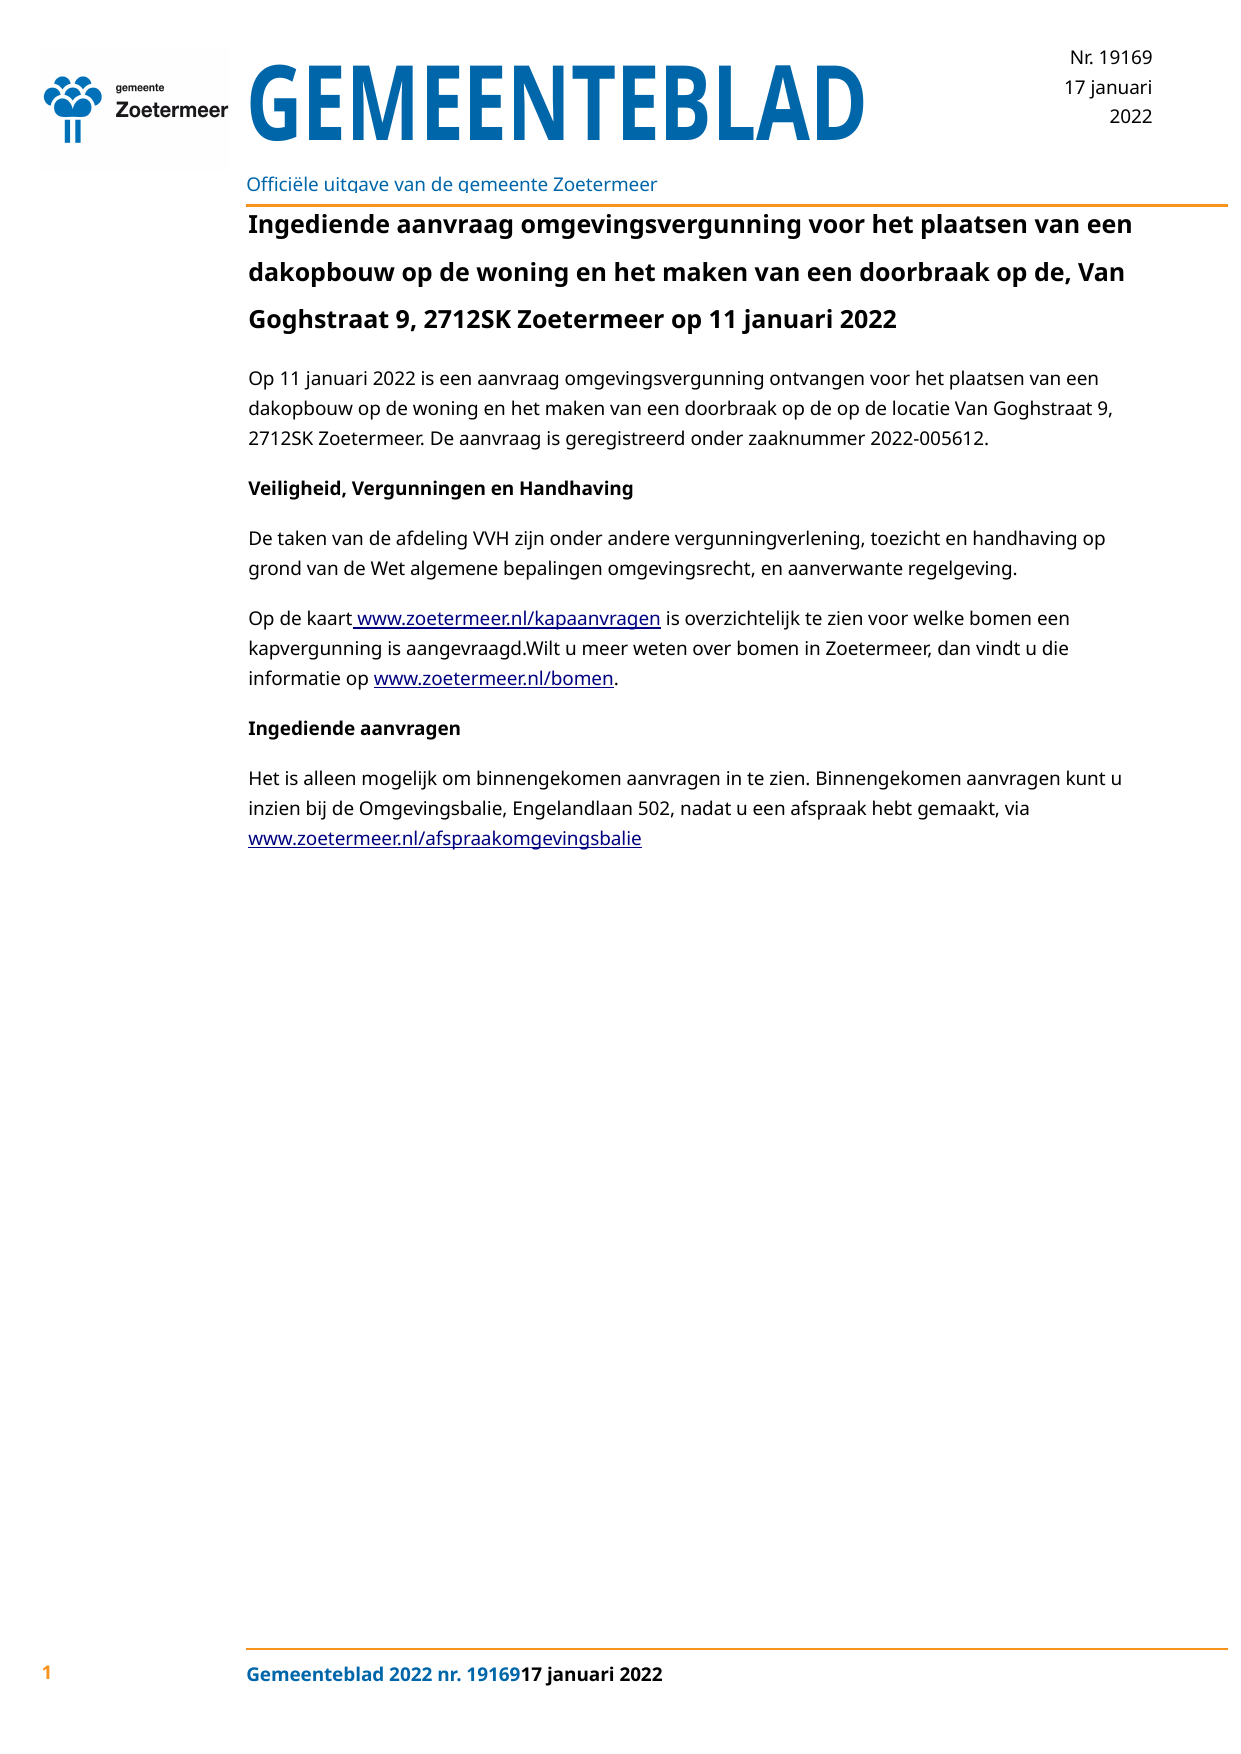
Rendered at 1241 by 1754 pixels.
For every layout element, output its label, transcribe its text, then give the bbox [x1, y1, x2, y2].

text De taken van de afdeling VVH zijn onder andere vergunningverlening, toezicht en handhaving op grond van de Wet algemene bepalingen omgevingsrecht, en aanverwante regelgeving. [248, 526, 1152, 581]
text Op de kaart www.zoetermeer.nl/kapaanvragen is overzichtelijk te zien voor welke bomen een kapvergunning is aangevraagd.Wilt u meer weten over bomen in Zoetermeer, dan vindt u die informatie op www.zoetermeer.nl/bomen. [248, 606, 1152, 690]
text Ingediende aanvragen [248, 715, 1152, 741]
text Het is alleen mogelijk om binnengekomen aanvragen in te zien. Binnengekomen aanvragen kunt u inzien bij de Omgevingsbalie, Engelandlaan 502, nadat u een afspraak hebt gemaakt, via www.zoetermeer.nl/afspraakomgevingsbalie [248, 766, 1152, 850]
text Veiligheid, Vergunningen en Handhaving [248, 475, 1152, 501]
text Ingediende aanvraag omgevingsvergunning voor het plaatsen van een dakopbouw op de woning en het maken van een doorbraak op de, Van Goghstraat 9, 2712SK Zoetermeer op 11 januari 2022 [248, 207, 1152, 336]
picture [41, 47, 231, 172]
text Op 11 januari 2022 is een aanvraag omgevingsvergunning ontvangen voor het plaatsen van een dakopbouw op de woning en het maken van een doorbraak op de op de locatie Van Goghstraat 9, 2712SK Zoetermeer. De aanvraag is geregistreerd onder zaaknummer 2022-005612. [248, 366, 1152, 450]
